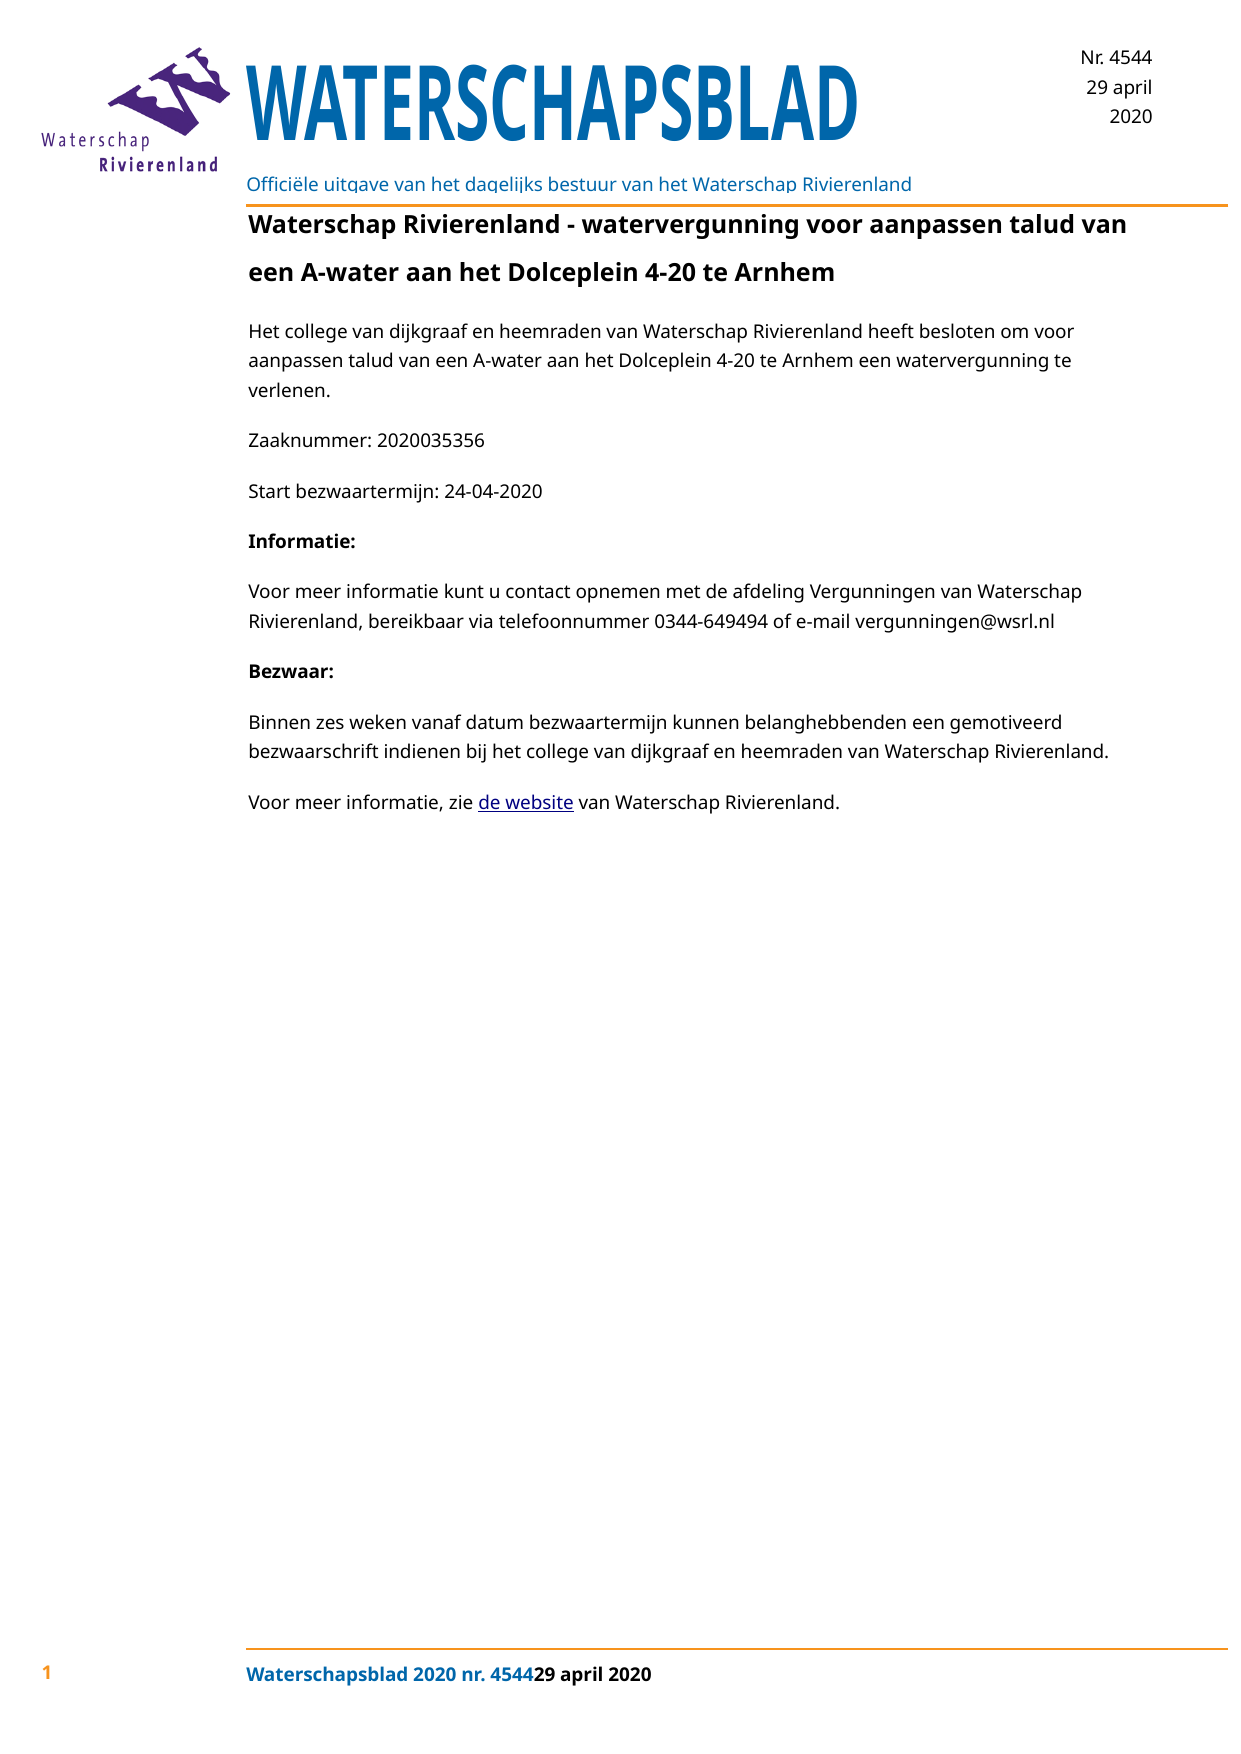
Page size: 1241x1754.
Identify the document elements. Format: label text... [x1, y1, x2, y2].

text Voor meer informatie kunt u contact opnemen met de afdeling Vergunningen van Waterschap Rivierenland, bereikbaar via telefoonnummer 0344-649494 of e-mail vergunningen@wsrl.nl [248, 579, 1152, 634]
text Zaaknummer: 2020035356 [248, 427, 1152, 453]
text Voor meer informatie, zie de website van Waterschap Rivierenland. [248, 789, 1152, 815]
text Waterschap Rivierenland - watervergunning voor aanpassen talud van een A-water aan het Dolceplein 4-20 te Arnhem [248, 207, 1152, 288]
text Bezwaar: [248, 659, 1152, 684]
text Informatie: [248, 528, 1152, 554]
text Binnen zes weken vanaf datum bezwaartermijn kunnen belanghebbenden een gemotiveerd bezwaarschrift indienen bij het college van dijkgraaf en heemraden van Waterschap Rivierenland. [248, 709, 1152, 764]
text Het college van dijkgraaf en heemraden van Waterschap Rivierenland heeft besloten om voor aanpassen talud van een A-water aan het Dolceplein 4-20 te Arnhem een watervergunning te verlenen. [248, 318, 1152, 403]
picture [41, 47, 231, 172]
text Start bezwaartermijn: 24-04-2020 [248, 478, 1152, 504]
